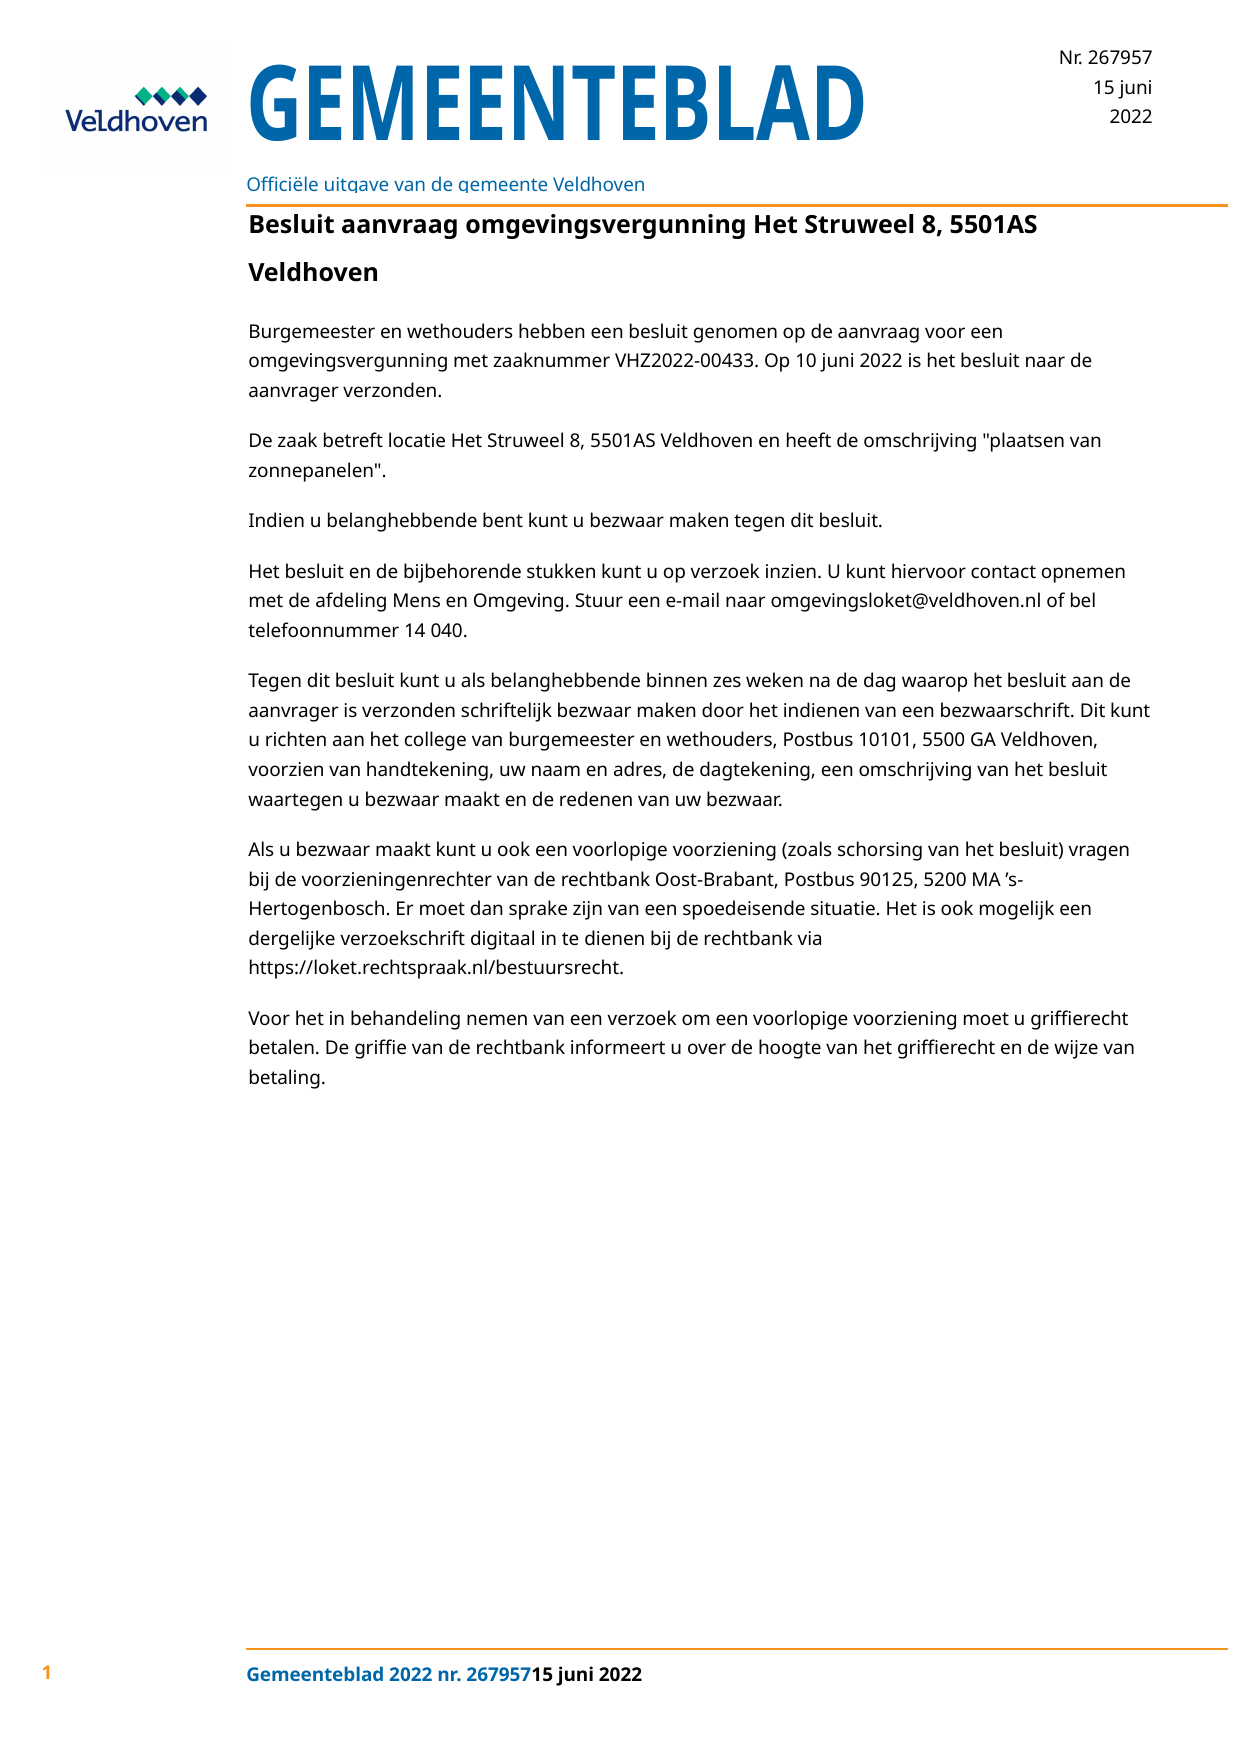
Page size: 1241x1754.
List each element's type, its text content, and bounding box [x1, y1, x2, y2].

text Indien u belanghebbende bent kunt u bezwaar maken tegen dit besluit. [248, 507, 1152, 533]
text Als u bezwaar maakt kunt u ook een voorlopige voorziening (zoals schorsing van het besluit) vragen bij de voorzieningenrechter van de rechtbank Oost-Brabant, Postbus 90125, 5200 MA ’s-Hertogenbosch. Er moet dan sprake zijn van een spoedeisende situatie. Het is ook mogelijk een dergelijke verzoekschrift digitaal in te dienen bij de rechtbank via https://loket.rechtspraak.nl/bestuursrecht. [248, 836, 1152, 980]
picture [41, 47, 231, 172]
text Besluit aanvraag omgevingsvergunning Het Struweel 8, 5501AS Veldhoven [248, 207, 1152, 288]
text Burgemeester en wethouders hebben een besluit genomen op de aanvraag voor een omgevingsvergunning met zaaknummer VHZ2022-00433. Op 10 juni 2022 is het besluit naar de aanvrager verzonden. [248, 318, 1152, 403]
text Voor het in behandeling nemen van een verzoek om een voorlopige voorziening moet u griffierecht betalen. De griffie van de rechtbank informeert u over de hoogte van het griffierecht en de wijze van betaling. [248, 1005, 1152, 1090]
text Het besluit en de bijbehorende stukken kunt u op verzoek inzien. U kunt hiervoor contact opnemen met de afdeling Mens en Omgeving. Stuur een e-mail naar omgevingsloket@veldhoven.nl of bel telefoonnummer 14 040. [248, 558, 1152, 643]
text Tegen dit besluit kunt u als belanghebbende binnen zes weken na de dag waarop het besluit aan de aanvrager is verzonden schriftelijk bezwaar maken door het indienen van een bezwaarschrift. Dit kunt u richten aan het college van burgemeester en wethouders, Postbus 10101, 5500 GA Veldhoven, voorzien van handtekening, uw naam en adres, de dagtekening, een omschrijving van het besluit waartegen u bezwaar maakt en de redenen van uw bezwaar. [248, 667, 1152, 812]
text De zaak betreft locatie Het Struweel 8, 5501AS Veldhoven en heeft de omschrijving "plaatsen van zonnepanelen". [248, 427, 1152, 483]
